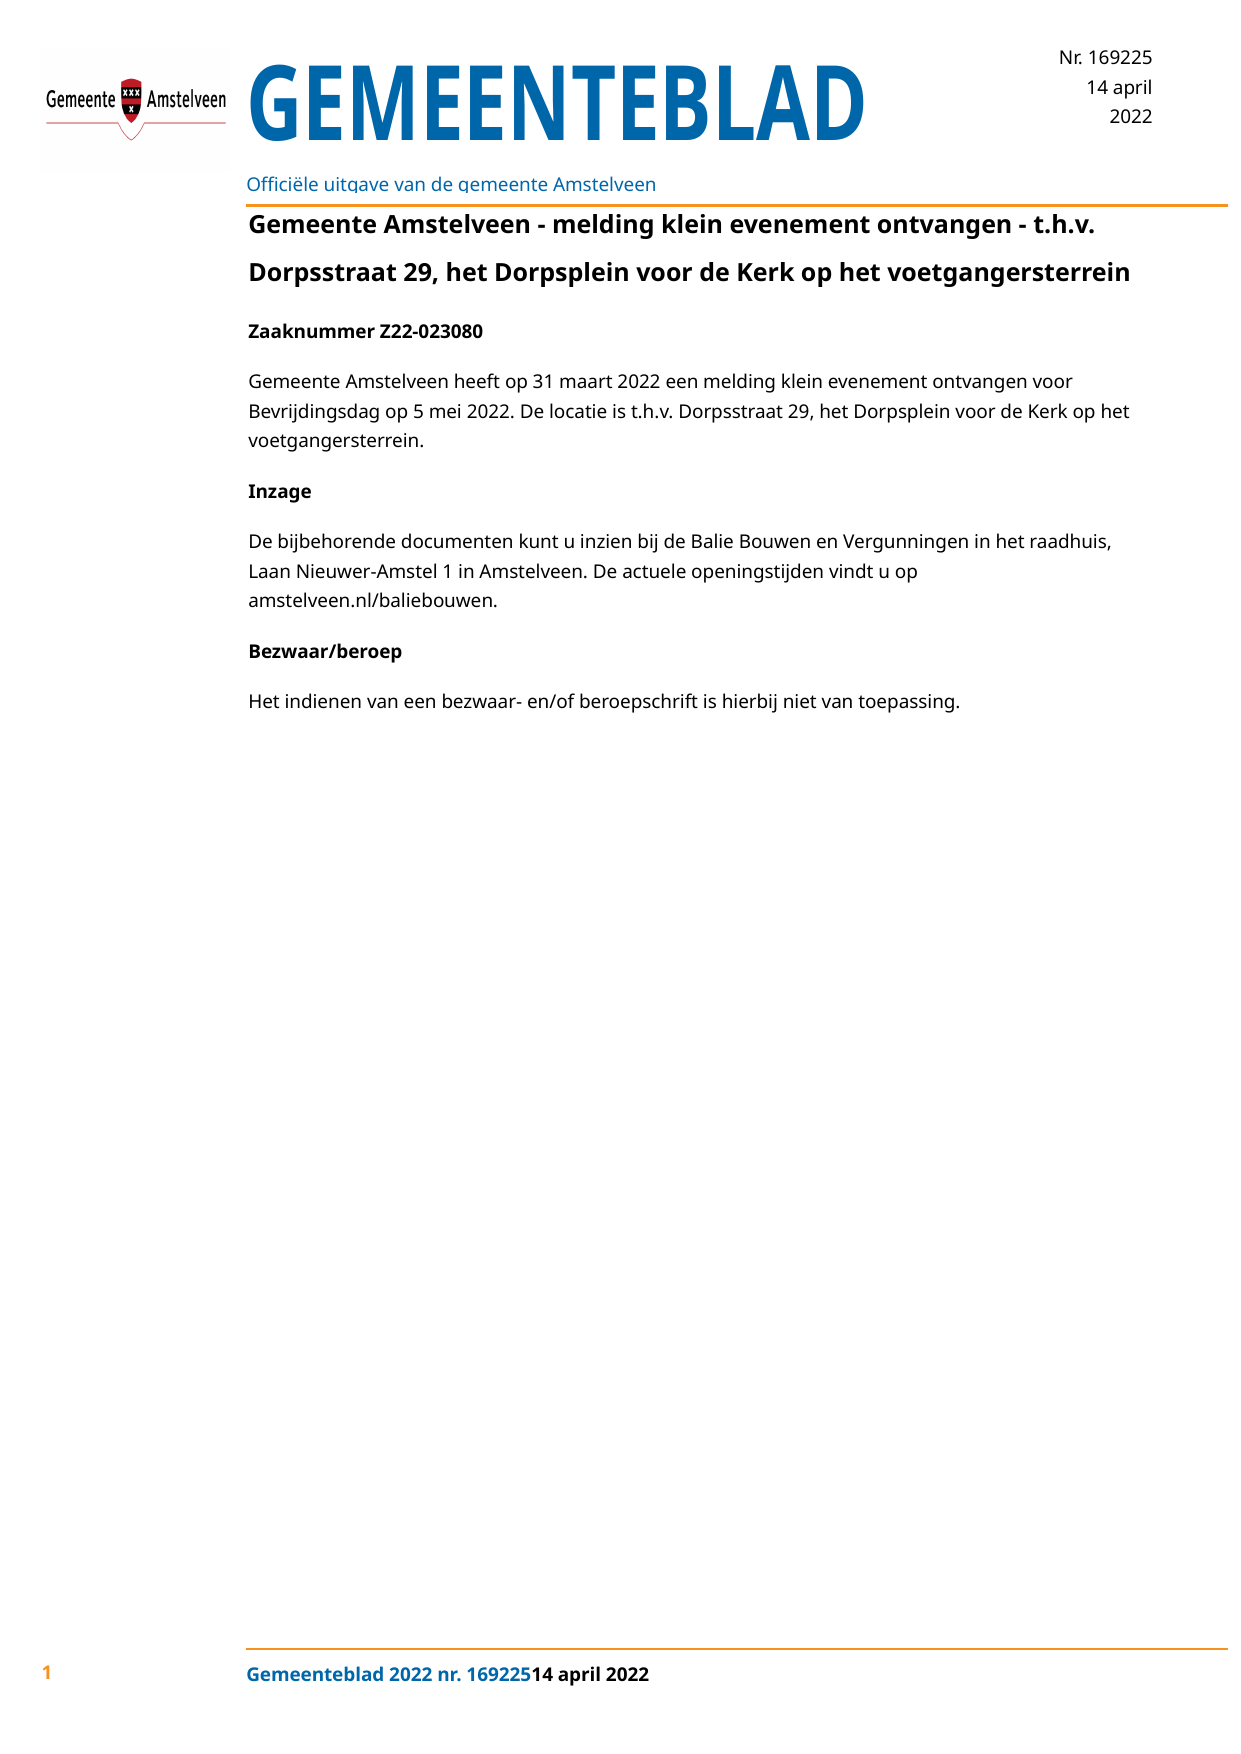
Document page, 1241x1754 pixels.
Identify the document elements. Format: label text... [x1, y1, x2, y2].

text Gemeente Amstelveen heeft op 31 maart 2022 een melding klein evenement ontvangen voor Bevrijdingsdag op 5 mei 2022. De locatie is t.h.v. Dorpsstraat 29, het Dorpsplein voor de Kerk op het voetgangersterrein. [248, 368, 1152, 453]
text Het indienen van een bezwaar- en/of beroepschrift is hierbij niet van toepassing. [248, 688, 1152, 714]
text De bijbehorende documenten kunt u inzien bij de Balie Bouwen en Vergunningen in het raadhuis, Laan Nieuwer-Amstel 1 in Amstelveen. De actuele openingstijden vindt u op amstelveen.nl/baliebouwen. [248, 528, 1152, 613]
picture [41, 47, 231, 172]
text Gemeente Amstelveen - melding klein evenement ontvangen - t.h.v. Dorpsstraat 29, het Dorpsplein voor de Kerk op het voetgangersterrein [248, 207, 1152, 288]
text Inzage [248, 478, 1152, 504]
text Bezwaar/beroep [248, 638, 1152, 664]
text Zaaknummer Z22-023080 [248, 318, 1152, 344]
